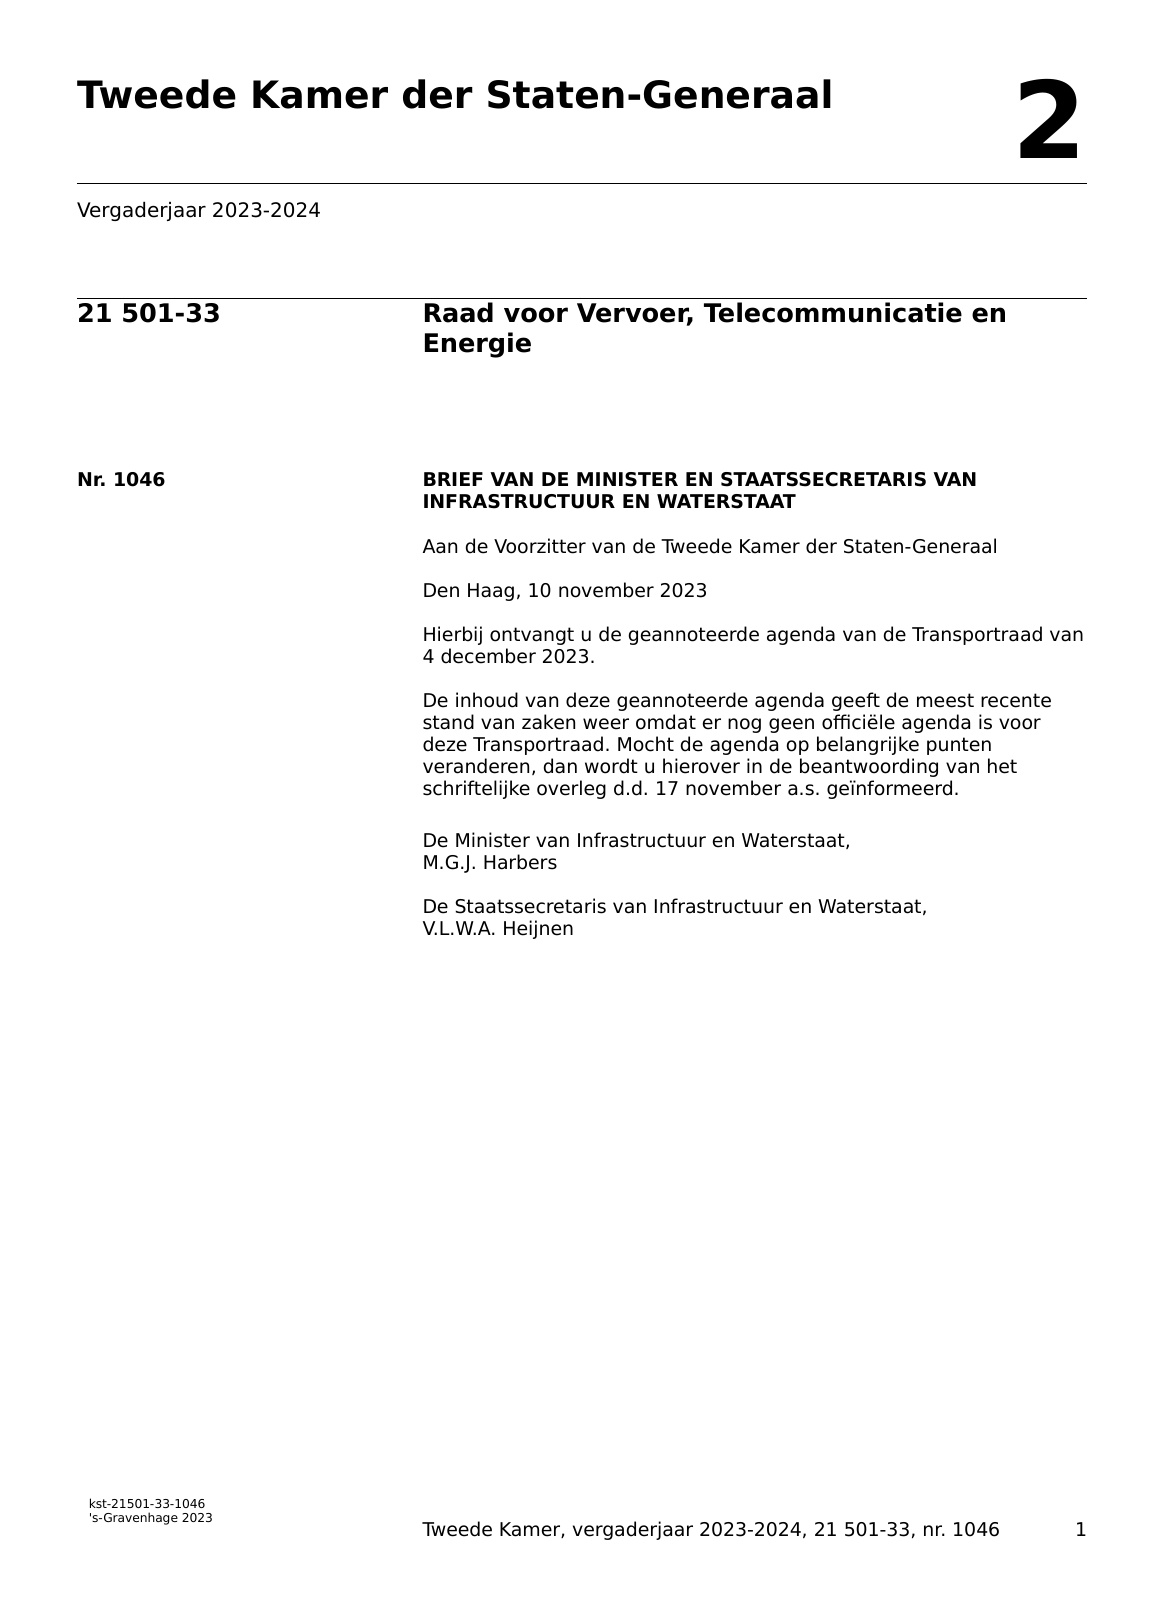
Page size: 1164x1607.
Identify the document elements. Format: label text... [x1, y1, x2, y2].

text Hierbij ontvangt u de geannoteerde agenda van de Transportraad van 4 december 2023. [422, 624, 1087, 668]
text De Staatssecretaris van Infrastructuur en Waterstaat, V.L.W.A. Heijnen [422, 896, 1087, 940]
text kst-21501-33-1046 [88, 1497, 323, 1511]
table_header 2 [886, 59, 1087, 183]
text De inhoud van deze geannoteerde agenda geeft de meest recente stand van zaken weer omdat er nog geen officiële agenda is voor deze Transportraad. Mocht de agenda op belangrijke punten veranderen, dan wordt u hierover in de beantwoording van het schriftelijke overleg d.d. 17 november a.s. geïnformeerd. [422, 690, 1087, 800]
table_header Tweede Kamer der Staten-Generaal [77, 59, 886, 183]
text Aan de Voorzitter van de Tweede Kamer der Staten-Generaal [422, 536, 1087, 557]
text 's-Gravenhage 2023 [88, 1511, 323, 1525]
subtitle Nr. 1046 BRIEF VAN DE MINISTER EN STAATSSECRETARIS VAN INFRASTRUCTUUR EN WATERSTAAT [77, 469, 1087, 513]
table_cell Vergaderjaar 2023-2024 [77, 184, 1087, 298]
text De Minister van Infrastructuur en Waterstaat, M.G.J. Harbers [422, 830, 1087, 874]
subtitle 21 501-33 Raad voor Vervoer, Telecommunicatie en Energie [77, 299, 1087, 358]
text Den Haag, 10 november 2023 [422, 580, 1087, 602]
